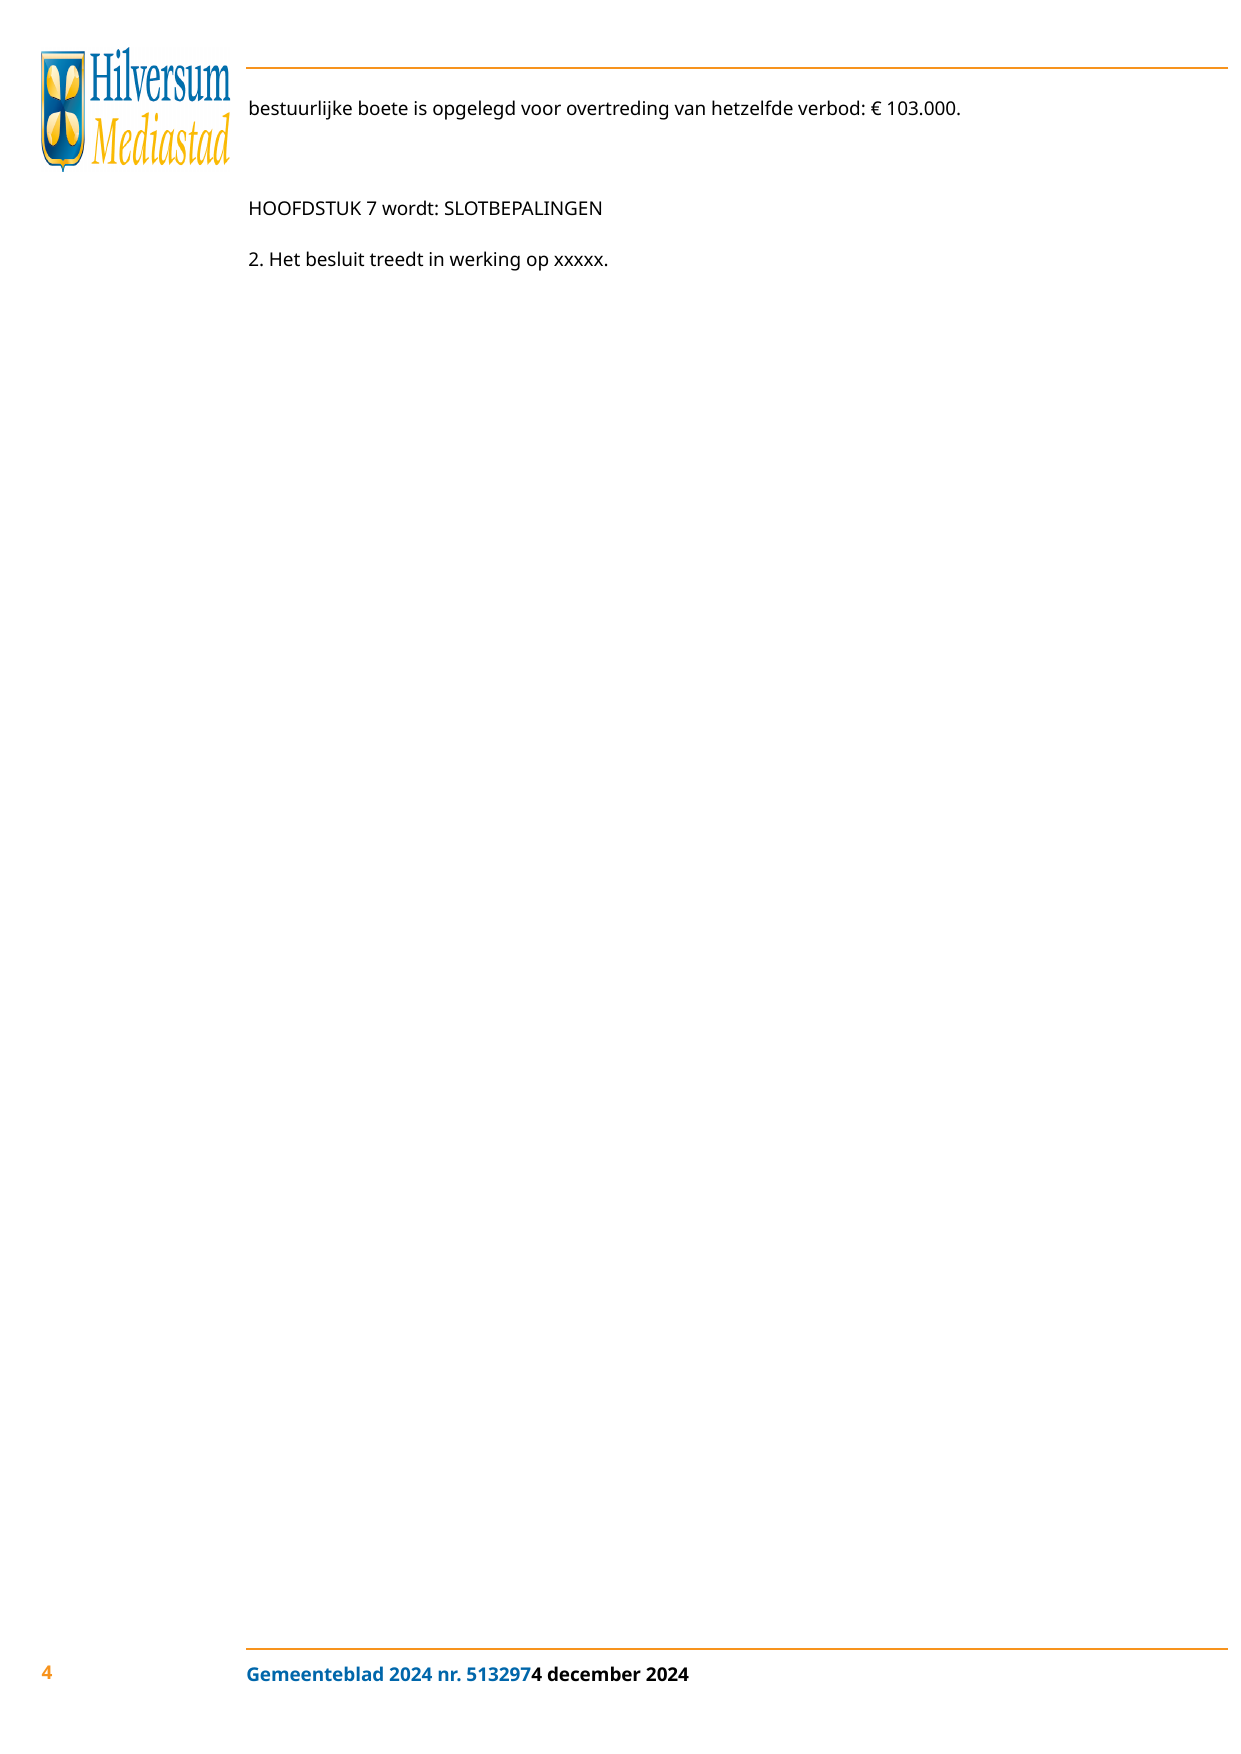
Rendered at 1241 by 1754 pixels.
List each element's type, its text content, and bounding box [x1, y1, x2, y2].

picture [41, 47, 231, 172]
text HOOFDSTUK 7 wordt: SLOTBEPALINGEN [248, 196, 1152, 221]
text bestuurlijke boete is opgelegd voor overtreding van hetzelfde verbod: € 103.000. [248, 95, 1152, 121]
text 2. Het besluit treedt in werking op xxxxx. [248, 246, 1152, 272]
